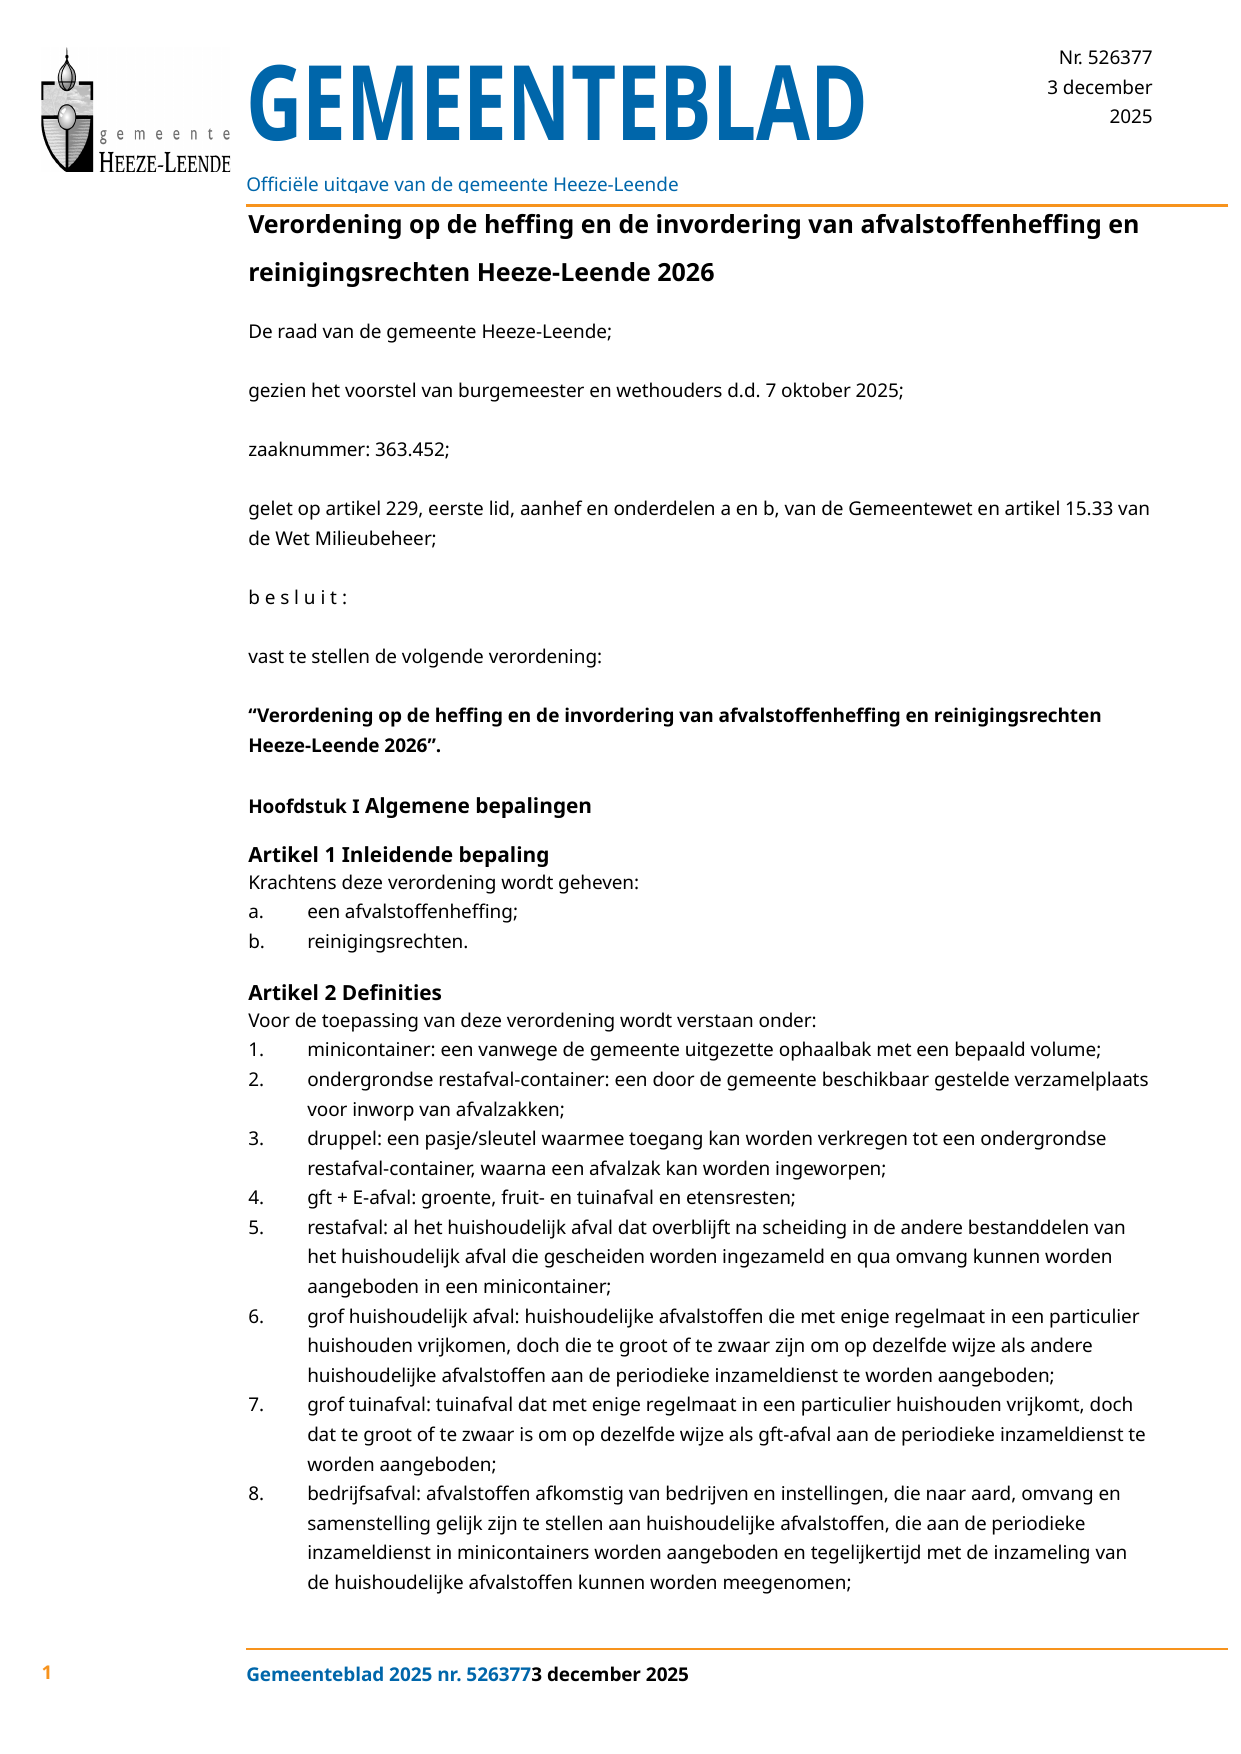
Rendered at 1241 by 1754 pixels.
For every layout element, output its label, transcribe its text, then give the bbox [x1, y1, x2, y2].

text De raad van de gemeente Heeze-Leende; [248, 318, 1152, 344]
list druppel: een pasje/sleutel waarmee toegang kan worden verkregen tot een ondergrondse restafval-container, waarna een afvalzak kan worden ingeworpen; [248, 1125, 1152, 1181]
list gft + E-afval: groente, fruit- en tuinafval en etensresten; [248, 1184, 1152, 1210]
text vast te stellen de volgende verordening: [248, 643, 1152, 669]
text gelet op artikel 229, eerste lid, aanhef en onderdelen a en b, van de Gemeentewet en artikel 15.33 van de Wet Milieubeheer; [248, 495, 1152, 551]
list restafval: al het huishoudelijk afval dat overblijft na scheiding in de andere bestanddelen van het huishoudelijk afval die gescheiden worden ingezameld en qua omvang kunnen worden aangeboden in een minicontainer; [248, 1214, 1152, 1299]
text Hoofdstuk I Algemene bepalingen [248, 791, 1152, 820]
text Krachtens deze verordening wordt geheven: [248, 869, 1152, 895]
text Verordening op de heffing en de invordering van afvalstoffenheffing en reinigingsrechten Heeze-Leende 2026 [248, 207, 1152, 288]
picture [41, 47, 231, 172]
list ondergrondse restafval-container: een door de gemeente beschikbaar gestelde verzamelplaats voor inworp van afvalzakken; [248, 1066, 1152, 1121]
list een afvalstoffenheffing; [248, 898, 1152, 924]
text Artikel 2 Definities [248, 978, 1152, 1007]
text “Verordening op de heffing en de invordering van afvalstoffenheffing en reinigingsrechten Heeze-Leende 2026”. [248, 702, 1152, 758]
list grof tuinafval: tuinafval dat met enige regelmaat in een particulier huishouden vrijkomt, doch dat te groot of te zwaar is om op dezelfde wijze als gft-afval aan de periodieke inzameldienst te worden aangeboden; [248, 1392, 1152, 1476]
list grof huishoudelijk afval: huishoudelijke afvalstoffen die met enige regelmaat in een particulier huishouden vrijkomen, doch die te groot of te zwaar zijn om op dezelfde wijze als andere huishoudelijke afvalstoffen aan de periodieke inzameldienst te worden aangeboden; [248, 1303, 1152, 1388]
text Artikel 1 Inleidende bepaling [248, 841, 1152, 869]
list minicontainer: een vanwege de gemeente uitgezette ophaalbak met een bepaald volume; [248, 1037, 1152, 1062]
list reinigingsrechten. [248, 928, 1152, 954]
list bedrijfsafval: afvalstoffen afkomstig van bedrijven en instellingen, die naar aard, omvang en samenstelling gelijk zijn te stellen aan huishoudelijke afvalstoffen, die aan de periodieke inzameldienst in minicontainers worden aangeboden en tegelijkertijd met de inzameling van de huishoudelijke afvalstoffen kunnen worden meegenomen; [248, 1480, 1152, 1595]
text gezien het voorstel van burgemeester en wethouders d.d. 7 oktober 2025; [248, 377, 1152, 403]
text b e s l u i t : [248, 584, 1152, 610]
text zaaknummer: 363.452; [248, 436, 1152, 462]
text Voor de toepassing van deze verordening wordt verstaan onder: [248, 1007, 1152, 1033]
